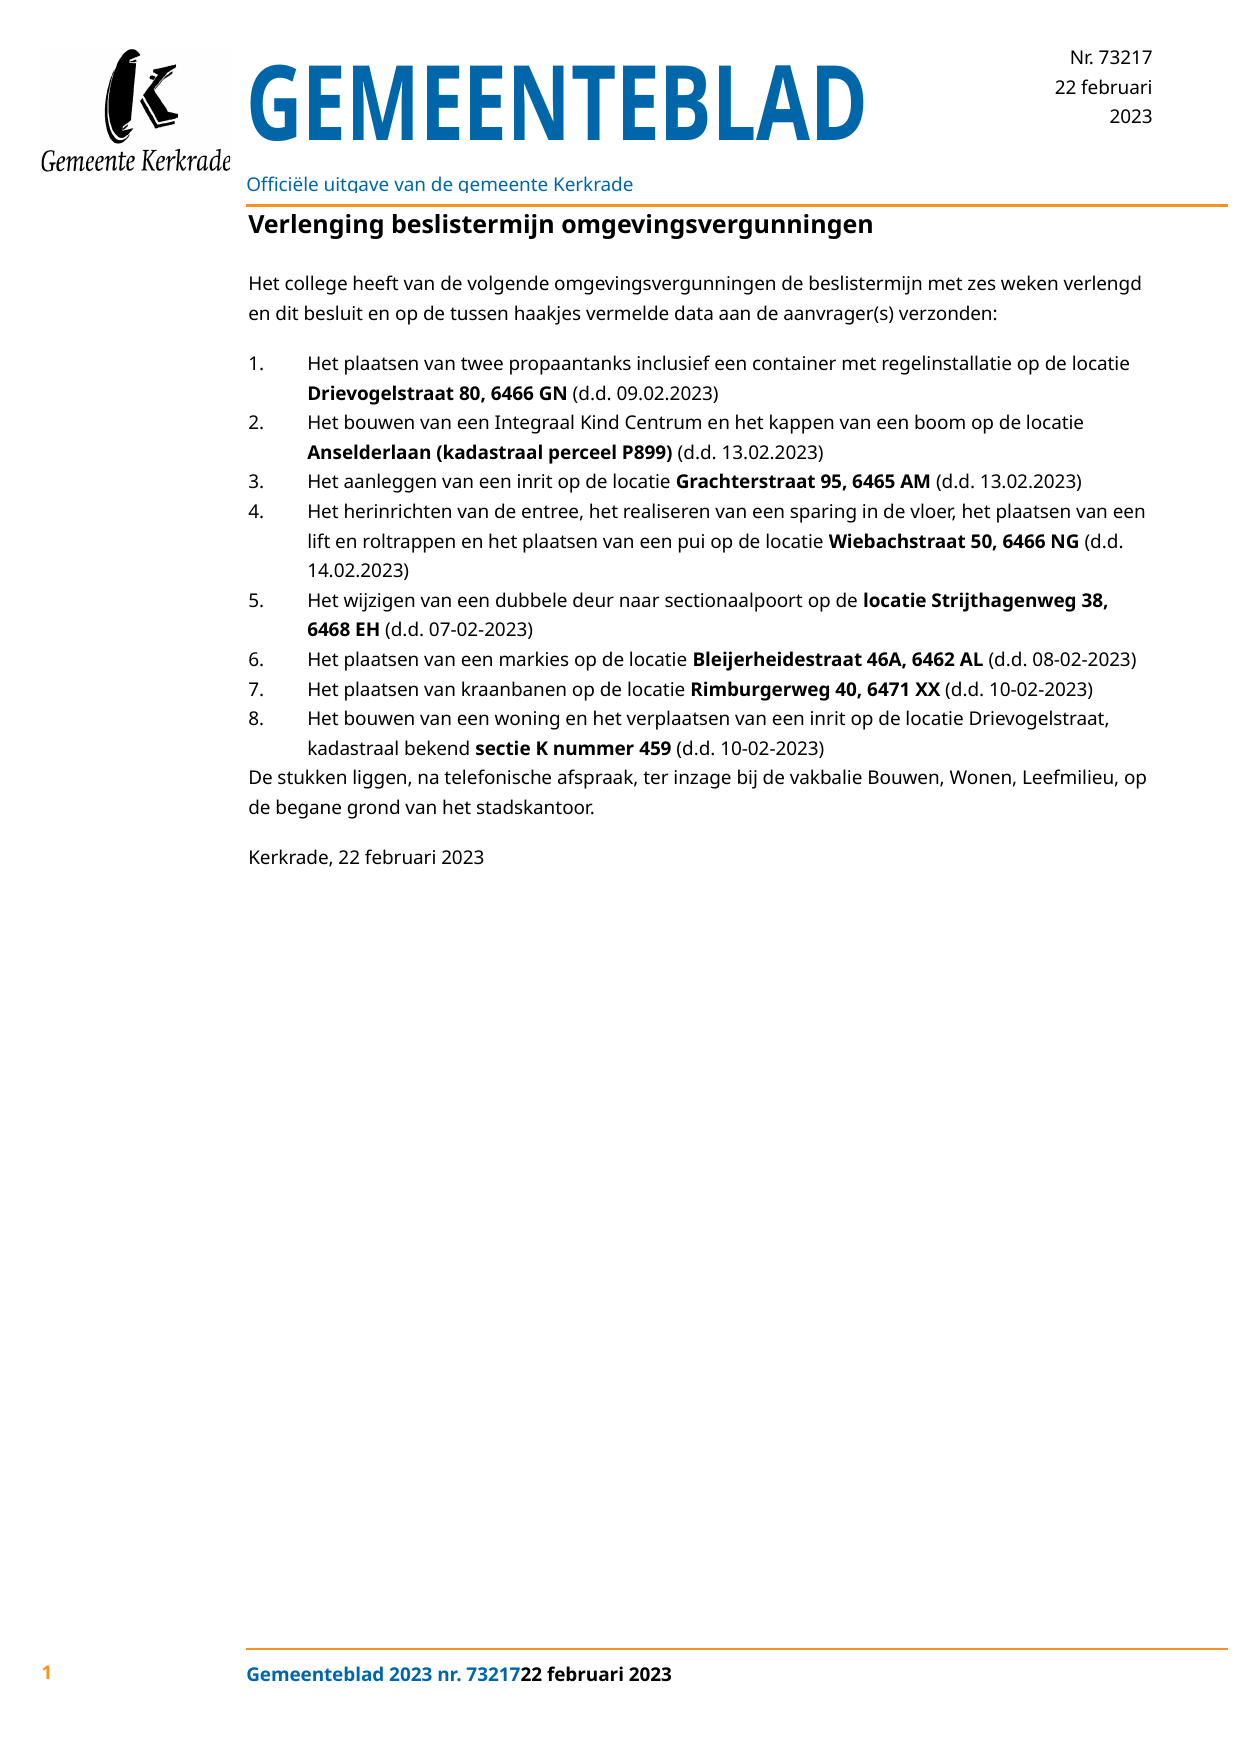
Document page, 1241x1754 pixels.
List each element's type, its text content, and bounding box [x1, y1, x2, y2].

list Het bouwen van een woning en het verplaatsen van een inrit op de locatie Drievogelstraat, kadastraal bekend sectie K nummer 459 (d.d. 10-02-2023) [248, 705, 1152, 761]
text Het college heeft van de volgende omgevingsvergunningen de beslistermijn met zes weken verlengd en dit besluit en op de tussen haakjes vermelde data aan de aanvrager(s) verzonden: [248, 270, 1152, 326]
text Kerkrade, 22 februari 2023 [248, 844, 1152, 870]
list Het bouwen van een Integraal Kind Centrum en het kappen van een boom op de locatie Anselderlaan (kadastraal perceel P899) (d.d. 13.02.2023) [248, 409, 1152, 465]
picture [41, 47, 231, 172]
list Het wijzigen van een dubbele deur naar sectionaalpoort op de locatie Strijthagenweg 38, 6468 EH (d.d. 07-02-2023) [248, 587, 1152, 642]
list Het plaatsen van een markies op de locatie Bleijerheidestraat 46A, 6462 AL (d.d. 08-02-2023) [248, 646, 1152, 672]
text Verlenging beslistermijn omgevingsvergunningen [248, 207, 1152, 241]
list Het herinrichten van de entree, het realiseren van een sparing in de vloer, het plaatsen van een lift en roltrappen en het plaatsen van een pui op de locatie Wiebachstraat 50, 6466 NG (d.d. 14.02.2023) [248, 498, 1152, 583]
list Het plaatsen van twee propaantanks inclusief een container met regelinstallatie op de locatie Drievogelstraat 80, 6466 GN (d.d. 09.02.2023) [248, 350, 1152, 406]
text De stukken liggen, na telefonische afspraak, ter inzage bij de vakbalie Bouwen, Wonen, Leefmilieu, op de begane grond van het stadskantoor. [248, 764, 1152, 820]
list Het plaatsen van kraanbanen op de locatie Rimburgerweg 40, 6471 XX (d.d. 10-02-2023) [248, 676, 1152, 701]
list Het aanleggen van een inrit op de locatie Grachterstraat 95, 6465 AM (d.d. 13.02.2023) [248, 469, 1152, 494]
